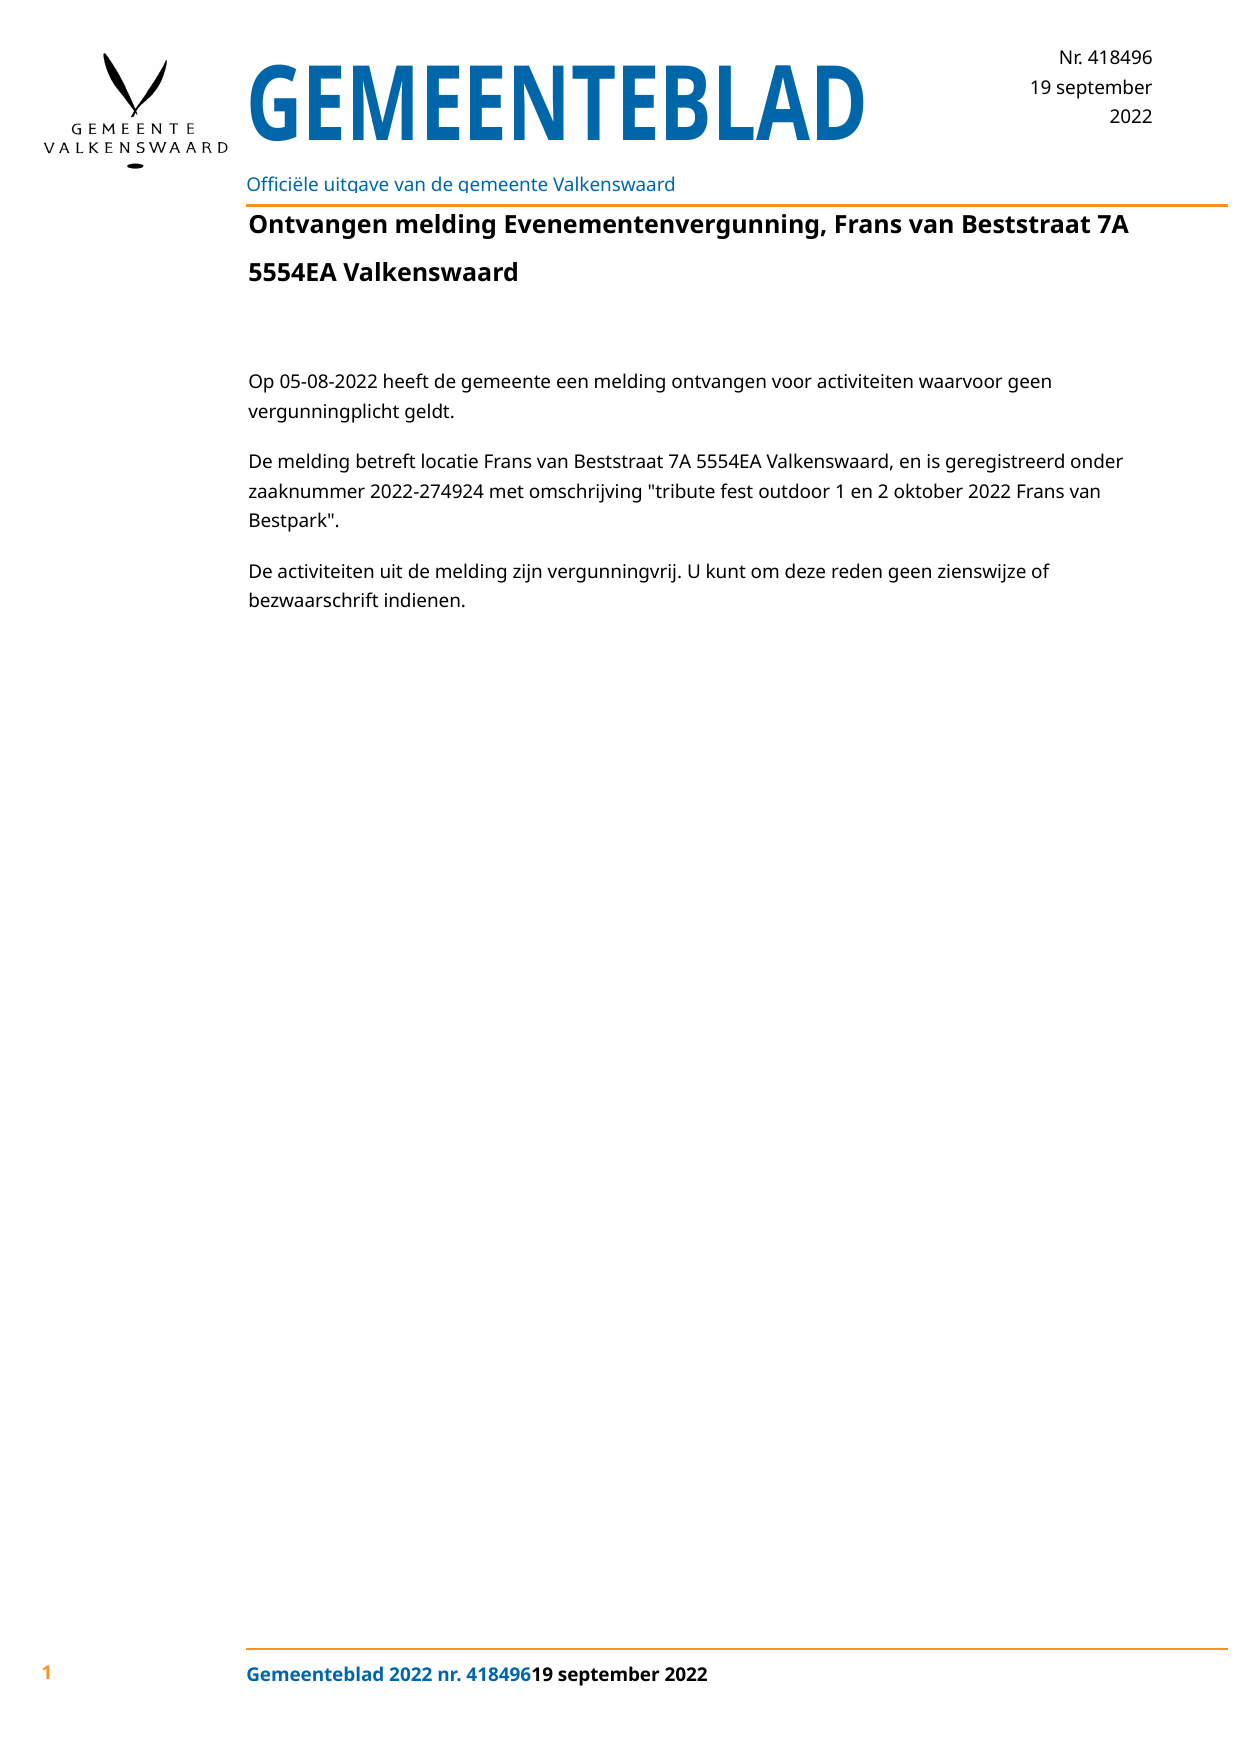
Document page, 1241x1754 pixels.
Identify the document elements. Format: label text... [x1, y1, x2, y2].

text Ontvangen melding Evenementenvergunning, Frans van Beststraat 7A 5554EA Valkenswaard [248, 207, 1152, 288]
text De melding betreft locatie Frans van Beststraat 7A 5554EA Valkenswaard, en is geregistreerd onder zaaknummer 2022-274924 met omschrijving "tribute fest outdoor 1 en 2 oktober 2022 Frans van Bestpark". [248, 448, 1152, 533]
text Op 05-08-2022 heeft de gemeente een melding ontvangen voor activiteiten waarvoor geen vergunningplicht geldt. [248, 368, 1152, 424]
text De activiteiten uit de melding zijn vergunningvrij. U kunt om deze reden geen zienswijze of bezwaarschrift indienen. [248, 558, 1152, 613]
picture [41, 47, 231, 172]
